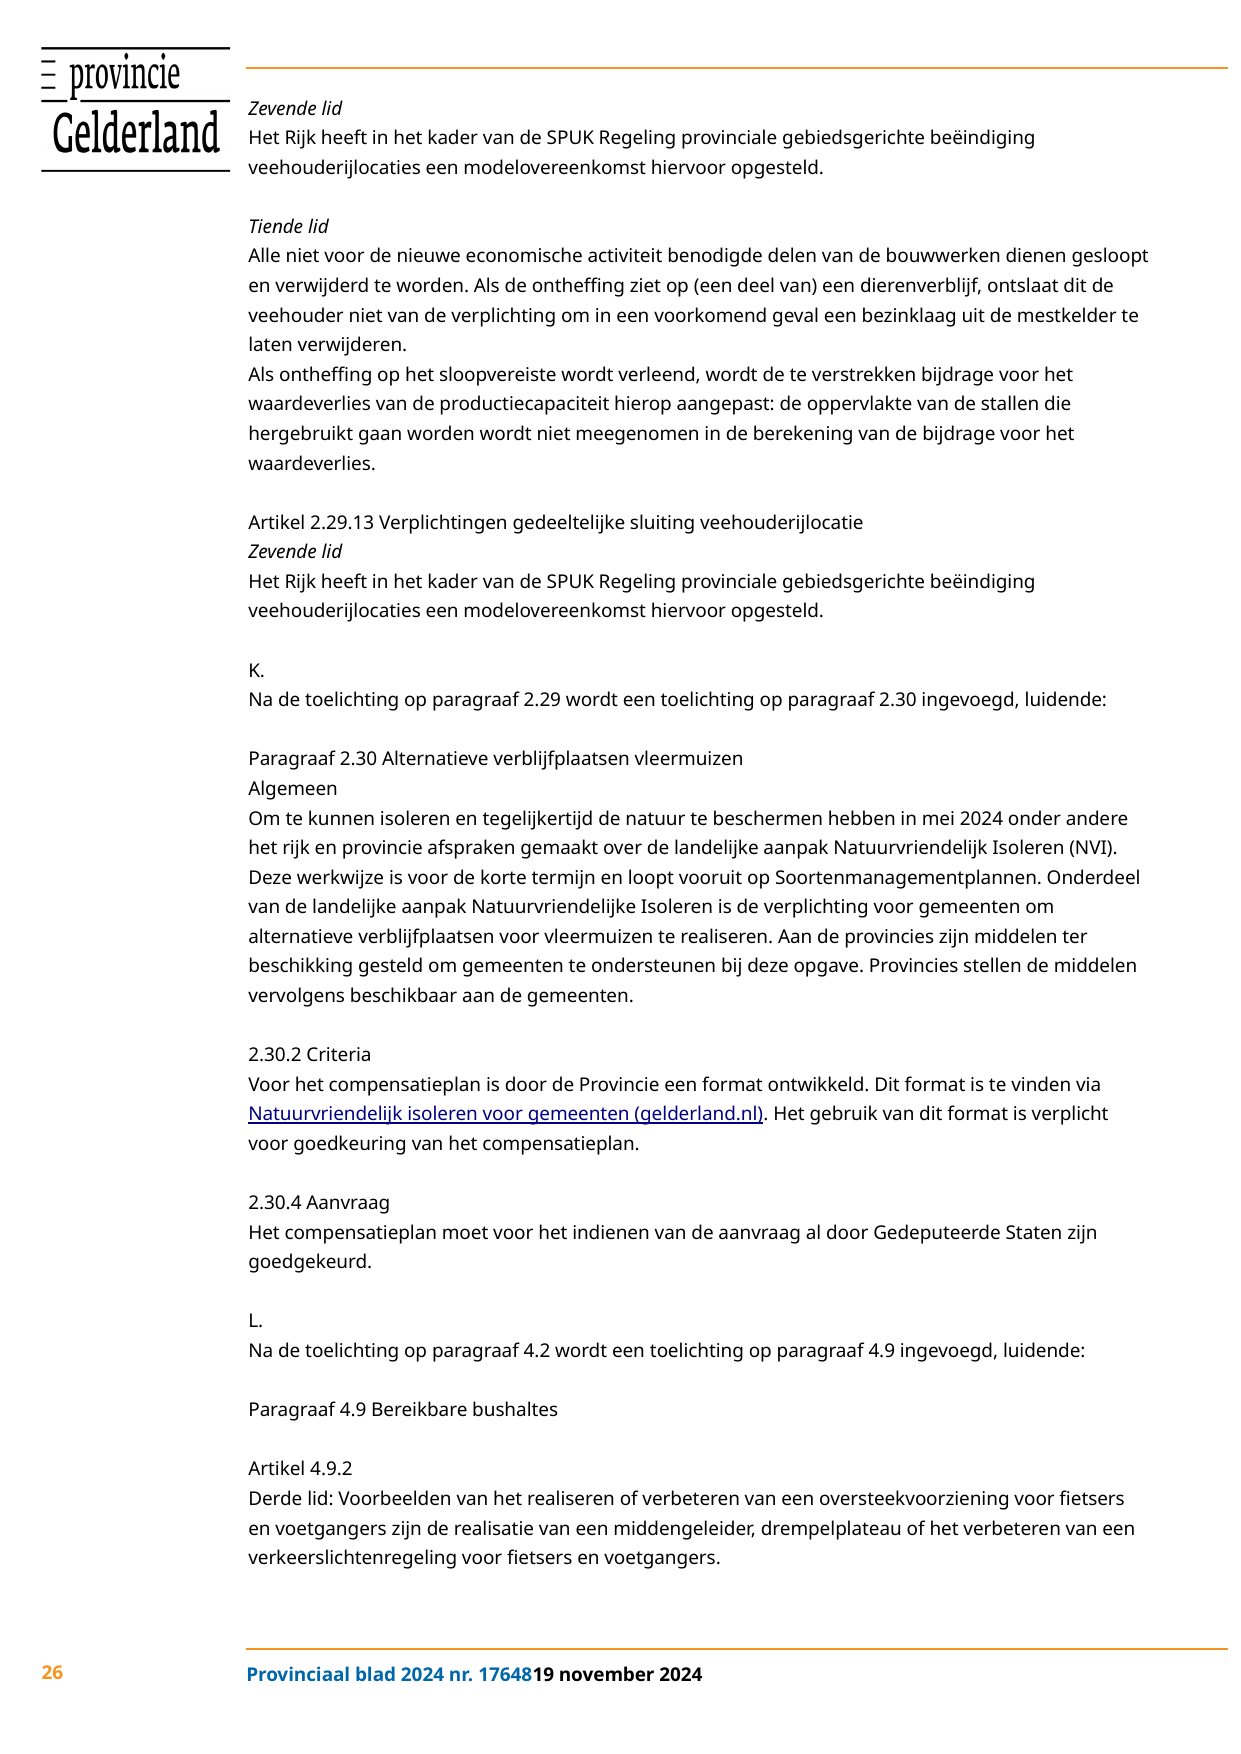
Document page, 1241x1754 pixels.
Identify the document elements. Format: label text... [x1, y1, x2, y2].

text Het Rijk heeft in het kader van de SPUK Regeling provinciale gebiedsgerichte beëindiging veehouderijlocaties een modelovereenkomst hiervoor opgesteld. [248, 568, 1152, 623]
text Om te kunnen isoleren en tegelijkertijd de natuur te beschermen hebben in mei 2024 onder andere het rijk en provincie afspraken gemaakt over de landelijke aanpak Natuurvriendelijk Isoleren (NVI). Deze werkwijze is voor de korte termijn en loopt vooruit op Soortenmanagementplannen. Onderdeel van de landelijke aanpak Natuurvriendelijke Isoleren is de verplichting voor gemeenten om alternatieve verblijfplaatsen voor vleermuizen te realiseren. Aan de provincies zijn middelen ter beschikking gesteld om gemeenten te ondersteunen bij deze opgave. Provincies stellen de middelen vervolgens beschikbaar aan de gemeenten. [248, 805, 1152, 1008]
text 2.30.4 Aanvraag [248, 1189, 1152, 1215]
text 2.30.2 Criteria [248, 1041, 1152, 1067]
text Na de toelichting op paragraaf 4.2 wordt een toelichting op paragraaf 4.9 ingevoegd, luidende: [248, 1337, 1152, 1363]
text Voor het compensatieplan is door de Provincie een format ontwikkeld. Dit format is te vinden via Natuurvriendelijk isoleren voor gemeenten (gelderland.nl). Het gebruik van dit format is verplicht voor goedkeuring van het compensatieplan. [248, 1071, 1152, 1156]
picture [41, 47, 231, 172]
text K. [248, 657, 1152, 683]
text Derde lid: Voorbeelden van het realiseren of verbeteren van een oversteekvoorziening voor fietsers en voetgangers zijn de realisatie van een middengeleider, drempelplateau of het verbeteren van een verkeerslichtenregeling voor fietsers en voetgangers. [248, 1485, 1152, 1570]
text Tiende lid [248, 213, 1152, 239]
text Artikel 2.29.13 Verplichtingen gedeeltelijke sluiting veehouderijlocatie [248, 509, 1152, 535]
text Het Rijk heeft in het kader van de SPUK Regeling provinciale gebiedsgerichte beëindiging veehouderijlocaties een modelovereenkomst hiervoor opgesteld. [248, 124, 1152, 180]
text Paragraaf 4.9 Bereikbare bushaltes [248, 1396, 1152, 1422]
text Zevende lid [248, 95, 1152, 121]
text Zevende lid [248, 538, 1152, 564]
text Algemeen [248, 775, 1152, 801]
text Het compensatieplan moet voor het indienen van de aanvraag al door Gedeputeerde Staten zijn goedgekeurd. [248, 1219, 1152, 1274]
text Artikel 4.9.2 [248, 1456, 1152, 1481]
text Paragraaf 2.30 Alternatieve verblijfplaatsen vleermuizen [248, 746, 1152, 771]
text Alle niet voor de nieuwe economische activiteit benodigde delen van de bouwwerken dienen gesloopt en verwijderd te worden. Als de ontheffing ziet op (een deel van) een dierenverblijf, ontslaat dit de veehouder niet van de verplichting om in een voorkomend geval een bezinklaag uit de mestkelder te laten verwijderen. [248, 243, 1152, 357]
text L. [248, 1308, 1152, 1333]
text Na de toelichting op paragraaf 2.29 wordt een toelichting op paragraaf 2.30 ingevoegd, luidende: [248, 686, 1152, 712]
text Als ontheffing op het sloopvereiste wordt verleend, wordt de te verstrekken bijdrage voor het waardeverlies van de productiecapaciteit hierop aangepast: de oppervlakte van de stallen die hergebruikt gaan worden wordt niet meegenomen in de berekening van de bijdrage voor het waardeverlies. [248, 361, 1152, 476]
